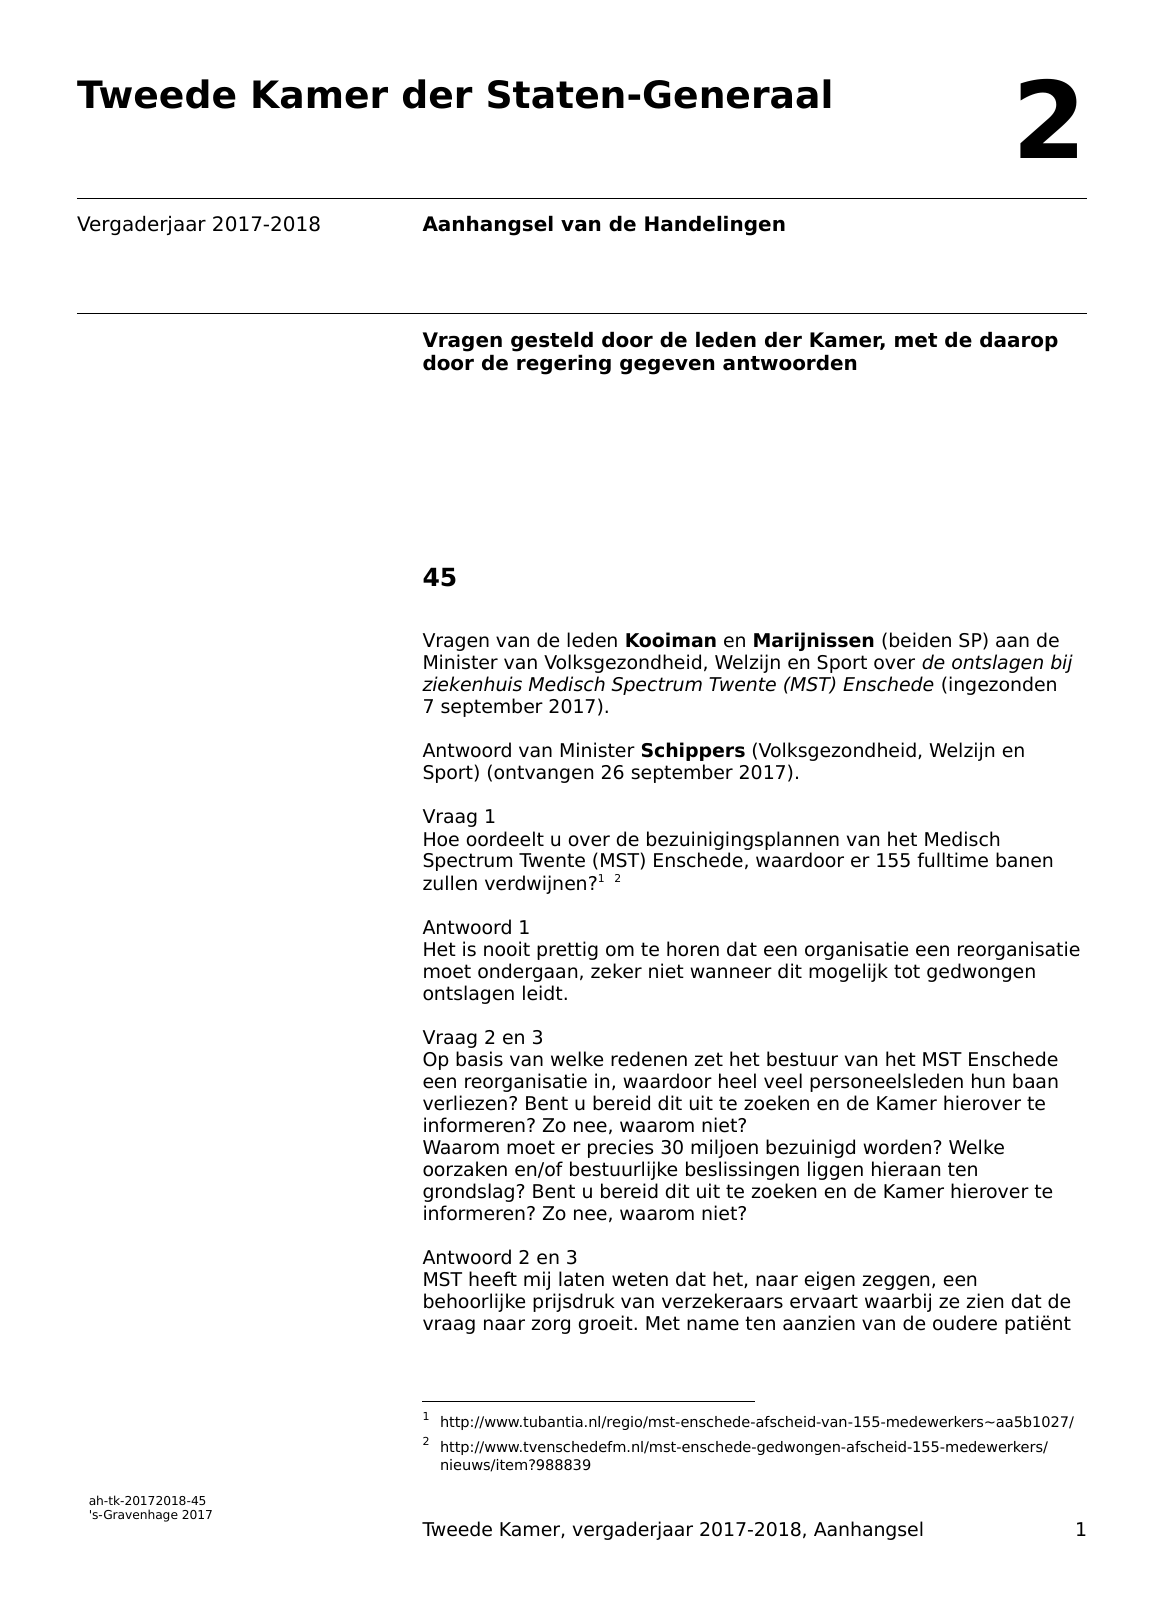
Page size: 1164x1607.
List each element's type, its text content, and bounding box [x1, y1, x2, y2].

text Waarom moet er precies 30 miljoen bezuinigd worden? Welke oorzaken en/of bestuurlijke beslissingen liggen hieraan ten grondslag? Bent u bereid dit uit te zoeken en de Kamer hierover te informeren? Zo nee, waarom niet? [422, 1137, 1087, 1224]
text ah-tk-20172018-45 [88, 1494, 323, 1508]
text http://www.tubantia.nl/regio/mst-enschede-afscheid-van-155-medewerkers~aa5b1027/ [422, 1410, 1087, 1432]
text http://www.tvenschedefm.nl/mst-enschede-gedwongen-afscheid-155-medewerkers/nieuws/item?988839 [422, 1435, 1087, 1474]
table_cell Vragen gesteld door de leden der Kamer, met de daarop door de regering gegeven antwoorden [422, 314, 1087, 375]
text Antwoord van Minister Schippers (Volksgezondheid, Welzijn en Sport) (ontvangen 26 september 2017). [422, 740, 1087, 784]
text Antwoord 2 en 3 [422, 1247, 1087, 1269]
table_cell Aanhangsel van de Handelingen [422, 199, 1087, 313]
text Vraag 2 en 3 [422, 1027, 1087, 1049]
text Antwoord 1 [422, 917, 1087, 938]
text Vraag 1 [422, 806, 1087, 828]
table_cell Vergaderjaar 2017-2018 [77, 199, 422, 313]
text 45 [422, 563, 1087, 592]
table_cell [77, 314, 422, 375]
table_header 2 [886, 59, 1087, 198]
table_header Tweede Kamer der Staten-Generaal [77, 59, 886, 198]
text Het is nooit prettig om te horen dat een organisatie een reorganisatie moet ondergaan, zeker niet wanneer dit mogelijk tot gedwongen ontslagen leidt. [422, 938, 1087, 1004]
text Op basis van welke redenen zet het bestuur van het MST Enschede een reorganisatie in, waardoor heel veel personeelsleden hun baan verliezen? Bent u bereid dit uit te zoeken en de Kamer hierover te informeren? Zo nee, waarom niet? [422, 1049, 1087, 1137]
text Vragen van de leden Kooiman en Marijnissen (beiden SP) aan de Minister van Volksgezondheid, Welzijn en Sport over de ontslagen bij ziekenhuis Medisch Spectrum Twente (MST) Enschede (ingezonden 7 september 2017). [422, 630, 1087, 718]
text 's-Gravenhage 2017 [88, 1508, 323, 1522]
text Hoe oordeelt u over de bezuinigingsplannen van het Medisch Spectrum Twente (MST) Enschede, waardoor er 155 fulltime banen zullen verdwijnen? [422, 828, 1087, 894]
text MST heeft mij laten weten dat het, naar eigen zeggen, een behoorlijke prijsdruk van verzekeraars ervaart waarbij ze zien dat de vraag naar zorg groeit. Met name ten aanzien van de oudere patiënt [422, 1269, 1087, 1334]
